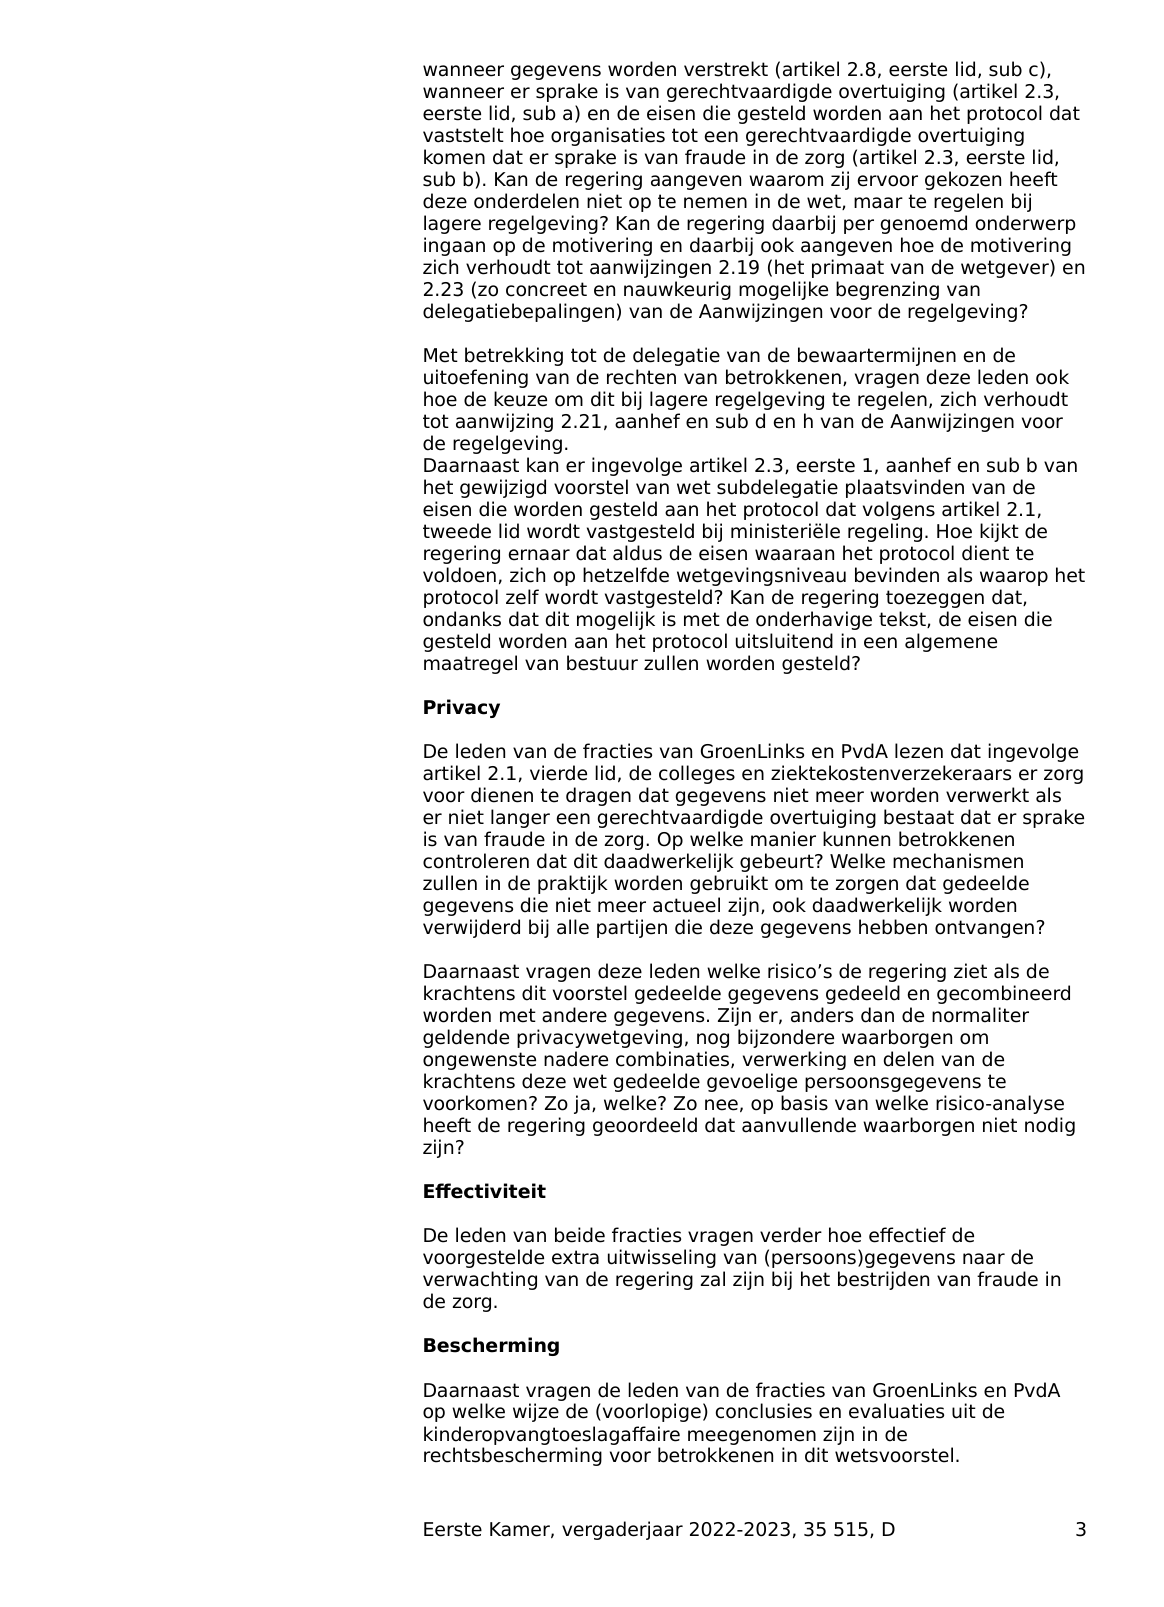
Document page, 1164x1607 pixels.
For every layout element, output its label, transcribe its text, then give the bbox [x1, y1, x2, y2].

subtitle Bescherming [422, 1335, 1087, 1357]
text De leden van beide fracties vragen verder hoe effectief de voorgestelde extra uitwisseling van (persoons)gegevens naar de verwachting van de regering zal zijn bij het bestrijden van fraude in de zorg. [422, 1225, 1087, 1313]
subtitle Privacy [422, 697, 1087, 719]
text Daarnaast vragen de leden van de fracties van GroenLinks en PvdA op welke wijze de (voorlopige) conclusies en evaluaties uit de kinderopvangtoeslagaffaire meegenomen zijn in de rechtsbescherming voor betrokkenen in dit wetsvoorstel. [422, 1379, 1087, 1467]
text wanneer gegevens worden verstrekt (artikel 2.8, eerste lid, sub c), wanneer er sprake is van gerechtvaardigde overtuiging (artikel 2.3, eerste lid, sub a) en de eisen die gesteld worden aan het protocol dat vaststelt hoe organisaties tot een gerechtvaardigde overtuiging komen dat er sprake is van fraude in de zorg (artikel 2.3, eerste lid, sub b). Kan de regering aangeven waarom zij ervoor gekozen heeft deze onderdelen niet op te nemen in de wet, maar te regelen bij lagere regelgeving? Kan de regering daarbij per genoemd onderwerp ingaan op de motivering en daarbij ook aangeven hoe de motivering zich verhoudt tot aanwijzingen 2.19 (het primaat van de wetgever) en 2.23 (zo concreet en nauwkeurig mogelijke begrenzing van delegatiebepalingen) van de Aanwijzingen voor de regelgeving? [422, 59, 1087, 323]
text De leden van de fracties van GroenLinks en PvdA lezen dat ingevolge artikel 2.1, vierde lid, de colleges en ziektekostenverzekeraars er zorg voor dienen te dragen dat gegevens niet meer worden verwerkt als er niet langer een gerechtvaardigde overtuiging bestaat dat er sprake is van fraude in de zorg. Op welke manier kunnen betrokkenen controleren dat dit daadwerkelijk gebeurt? Welke mechanismen zullen in de praktijk worden gebruikt om te zorgen dat gedeelde gegevens die niet meer actueel zijn, ook daadwerkelijk worden verwijderd bij alle partijen die deze gegevens hebben ontvangen? [422, 741, 1087, 939]
text Met betrekking tot de delegatie van de bewaartermijnen en de uitoefening van de rechten van betrokkenen, vragen deze leden ook hoe de keuze om dit bij lagere regelgeving te regelen, zich verhoudt tot aanwijzing 2.21, aanhef en sub d en h van de Aanwijzingen voor de regelgeving. [422, 345, 1087, 455]
subtitle Effectiviteit [422, 1181, 1087, 1203]
text Daarnaast kan er ingevolge artikel 2.3, eerste 1, aanhef en sub b van het gewijzigd voorstel van wet subdelegatie plaatsvinden van de eisen die worden gesteld aan het protocol dat volgens artikel 2.1, tweede lid wordt vastgesteld bij ministeriële regeling. Hoe kijkt de regering ernaar dat aldus de eisen waaraan het protocol dient te voldoen, zich op hetzelfde wetgevingsniveau bevinden als waarop het protocol zelf wordt vastgesteld? Kan de regering toezeggen dat, ondanks dat dit mogelijk is met de onderhavige tekst, de eisen die gesteld worden aan het protocol uitsluitend in een algemene maatregel van bestuur zullen worden gesteld? [422, 455, 1087, 675]
text Daarnaast vragen deze leden welke risico’s de regering ziet als de krachtens dit voorstel gedeelde gegevens gedeeld en gecombineerd worden met andere gegevens. Zijn er, anders dan de normaliter geldende privacywetgeving, nog bijzondere waarborgen om ongewenste nadere combinaties, verwerking en delen van de krachtens deze wet gedeelde gevoelige persoonsgegevens te voorkomen? Zo ja, welke? Zo nee, op basis van welke risico-analyse heeft de regering geoordeeld dat aanvullende waarborgen niet nodig zijn? [422, 961, 1087, 1159]
